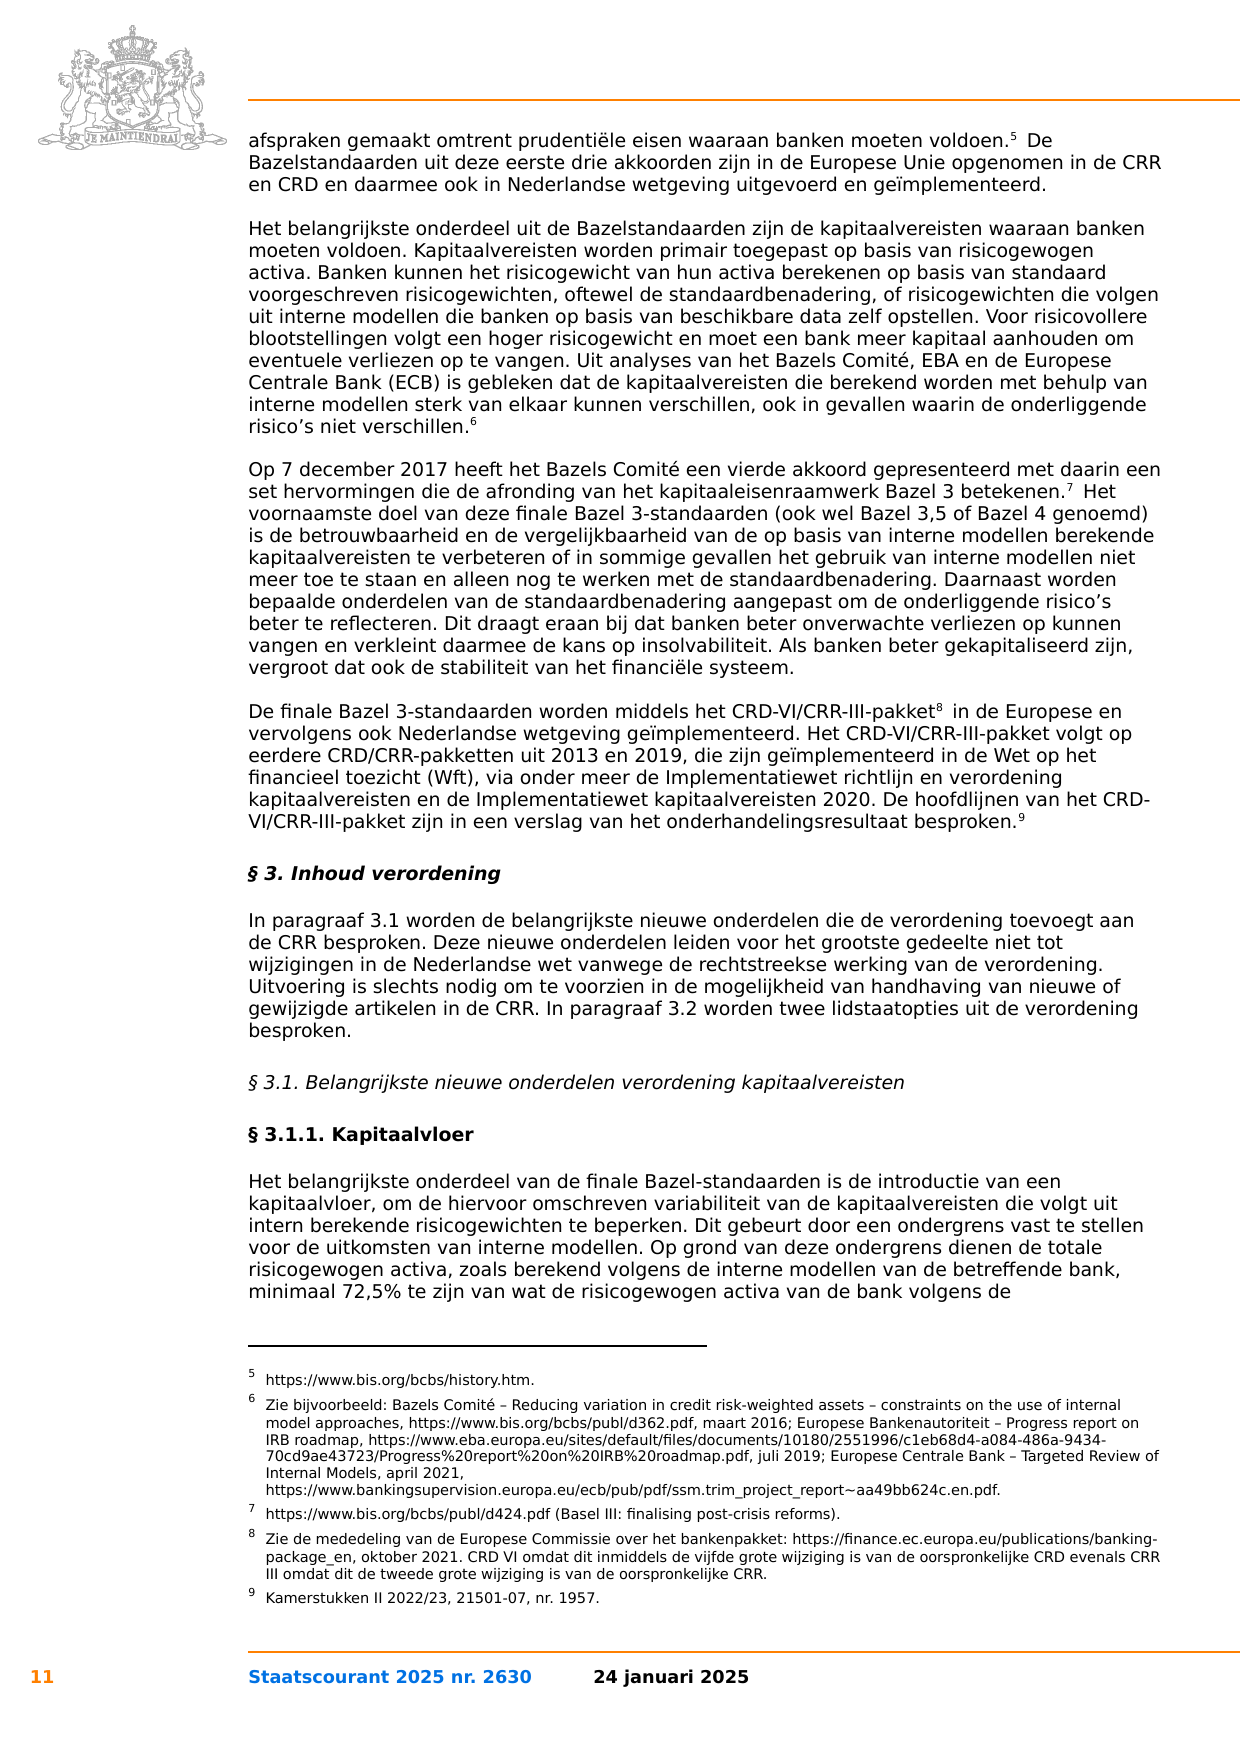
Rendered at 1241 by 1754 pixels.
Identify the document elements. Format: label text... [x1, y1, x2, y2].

text Zie de mededeling van de Europese Commissie over het bankenpakket: https://finance.ec.europa.eu/publications/banking-package_en, oktober 2021. CRD VI omdat dit inmiddels de vijfde grote wijziging is van de oorspronkelijke CRD evenals CRR III omdat dit de tweede grote wijziging is van de oorspronkelijke CRR. [248, 1527, 1163, 1583]
text In paragraaf 3.1 worden de belangrijkste nieuwe onderdelen die de verordening toevoegt aan de CRR besproken. Deze nieuwe onderdelen leiden voor het grootste gedeelte niet tot wijzigingen in de Nederlandse wet vanwege de rechtstreekse werking van de verordening. Uitvoering is slechts nodig om te voorzien in de mogelijkheid van handhaving van nieuwe of gewijzigde artikelen in de CRR. In paragraaf 3.2 worden twee lidstaatopties uit de verordening besproken. [248, 910, 1163, 1042]
picture [38, 25, 227, 150]
text Kamerstukken II 2022/23, 21501-07, nr. 1957. [248, 1586, 1163, 1608]
subtitle § 3.1. Belangrijkste nieuwe onderdelen verordening kapitaalvereisten [248, 1072, 1163, 1094]
text Het belangrijkste onderdeel uit de Bazelstandaarden zijn de kapitaalvereisten waaraan banken moeten voldoen. Kapitaalvereisten worden primair toegepast op basis van risicogewogen activa. Banken kunnen het risicogewicht van hun activa berekenen op basis van standaard voorgeschreven risicogewichten, oftewel de standaardbenadering, of risicogewichten die volgen uit interne modellen die banken op basis van beschikbare data zelf opstellen. Voor risicovollere blootstellingen volgt een hoger risicogewicht en moet een bank meer kapitaal aanhouden om eventuele verliezen op te vangen. Uit analyses van het Bazels Comité, EBA en de Europese Centrale Bank (ECB) is gebleken dat de kapitaalvereisten die berekend worden met behulp van interne modellen sterk van elkaar kunnen verschillen, ook in gevallen waarin de onderliggende risico’s niet verschillen. [248, 218, 1163, 437]
subtitle § 3. Inhoud verordening [248, 863, 1163, 885]
text afspraken gemaakt omtrent prudentiële eisen waaraan banken moeten voldoen. De Bazelstandaarden uit deze eerste drie akkoorden zijn in de Europese Unie opgenomen in de CRR en CRD en daarmee ook in Nederlandse wetgeving uitgevoerd en geïmplementeerd. [248, 130, 1163, 196]
text Zie bijvoorbeeld: Bazels Comité – Reducing variation in credit risk-weighted assets – constraints on the use of internal model approaches, https://www.bis.org/bcbs/publ/d362.pdf, maart 2016; Europese Bankenautoriteit – Progress report on IRB roadmap, https://www.eba.europa.eu/sites/default/files/documents/10180/2551996/c1eb68d4-a084-486a-9434-70cd9ae43723/Progress%20report%20on%20IRB%20roadmap.pdf, juli 2019; Europese Centrale Bank – Targeted Review of Internal Models, april 2021, https://www.bankingsupervision.europa.eu/ecb/pub/pdf/ssm.trim_project_report~aa49bb624c.en.pdf. [248, 1393, 1163, 1499]
subtitle § 3.1.1. Kapitaalvloer [248, 1124, 1163, 1146]
text Het belangrijkste onderdeel van de finale Bazel-standaarden is de introductie van een kapitaalvloer, om de hiervoor omschreven variabiliteit van de kapitaalvereisten die volgt uit intern berekende risicogewichten te beperken. Dit gebeurt door een ondergrens vast te stellen voor de uitkomsten van interne modellen. Op grond van deze ondergrens dienen de totale risicogewogen activa, zoals berekend volgens de interne modellen van de betreffende bank, minimaal 72,5% te zijn van wat de risicogewogen activa van de bank volgens de [248, 1171, 1163, 1303]
text https://www.bis.org/bcbs/history.htm. [248, 1368, 1163, 1390]
text De finale Bazel 3-standaarden worden middels het CRD-VI/CRR-III-pakket in de Europese en vervolgens ook Nederlandse wetgeving geïmplementeerd. Het CRD-VI/CRR-III-pakket volgt op eerdere CRD/CRR-pakketten uit 2013 en 2019, die zijn geïmplementeerd in de Wet op het financieel toezicht (Wft), via onder meer de Implementatiewet richtlijn en verordening kapitaalvereisten en de Implementatiewet kapitaalvereisten 2020. De hoofdlijnen van het CRD-VI/CRR-III-pakket zijn in een verslag van het onderhandelingsresultaat besproken. [248, 701, 1163, 833]
text Op 7 december 2017 heeft het Bazels Comité een vierde akkoord gepresenteerd met daarin een set hervormingen die de afronding van het kapitaaleisenraamwerk Bazel 3 betekenen. Het voornaamste doel van deze finale Bazel 3-standaarden (ook wel Bazel 3,5 of Bazel 4 genoemd) is de betrouwbaarheid en de vergelijkbaarheid van de op basis van interne modellen berekende kapitaalvereisten te verbeteren of in sommige gevallen het gebruik van interne modellen niet meer toe te staan en alleen nog te werken met de standaardbenadering. Daarnaast worden bepaalde onderdelen van de standaardbenadering aangepast om de onderliggende risico’s beter te reflecteren. Dit draagt eraan bij dat banken beter onverwachte verliezen op kunnen vangen en verkleint daarmee de kans op insolvabiliteit. Als banken beter gekapitaliseerd zijn, vergroot dat ook de stabiliteit van het financiële systeem. [248, 459, 1163, 679]
text https://www.bis.org/bcbs/publ/d424.pdf (Basel III: finalising post-crisis reforms). [248, 1502, 1163, 1524]
